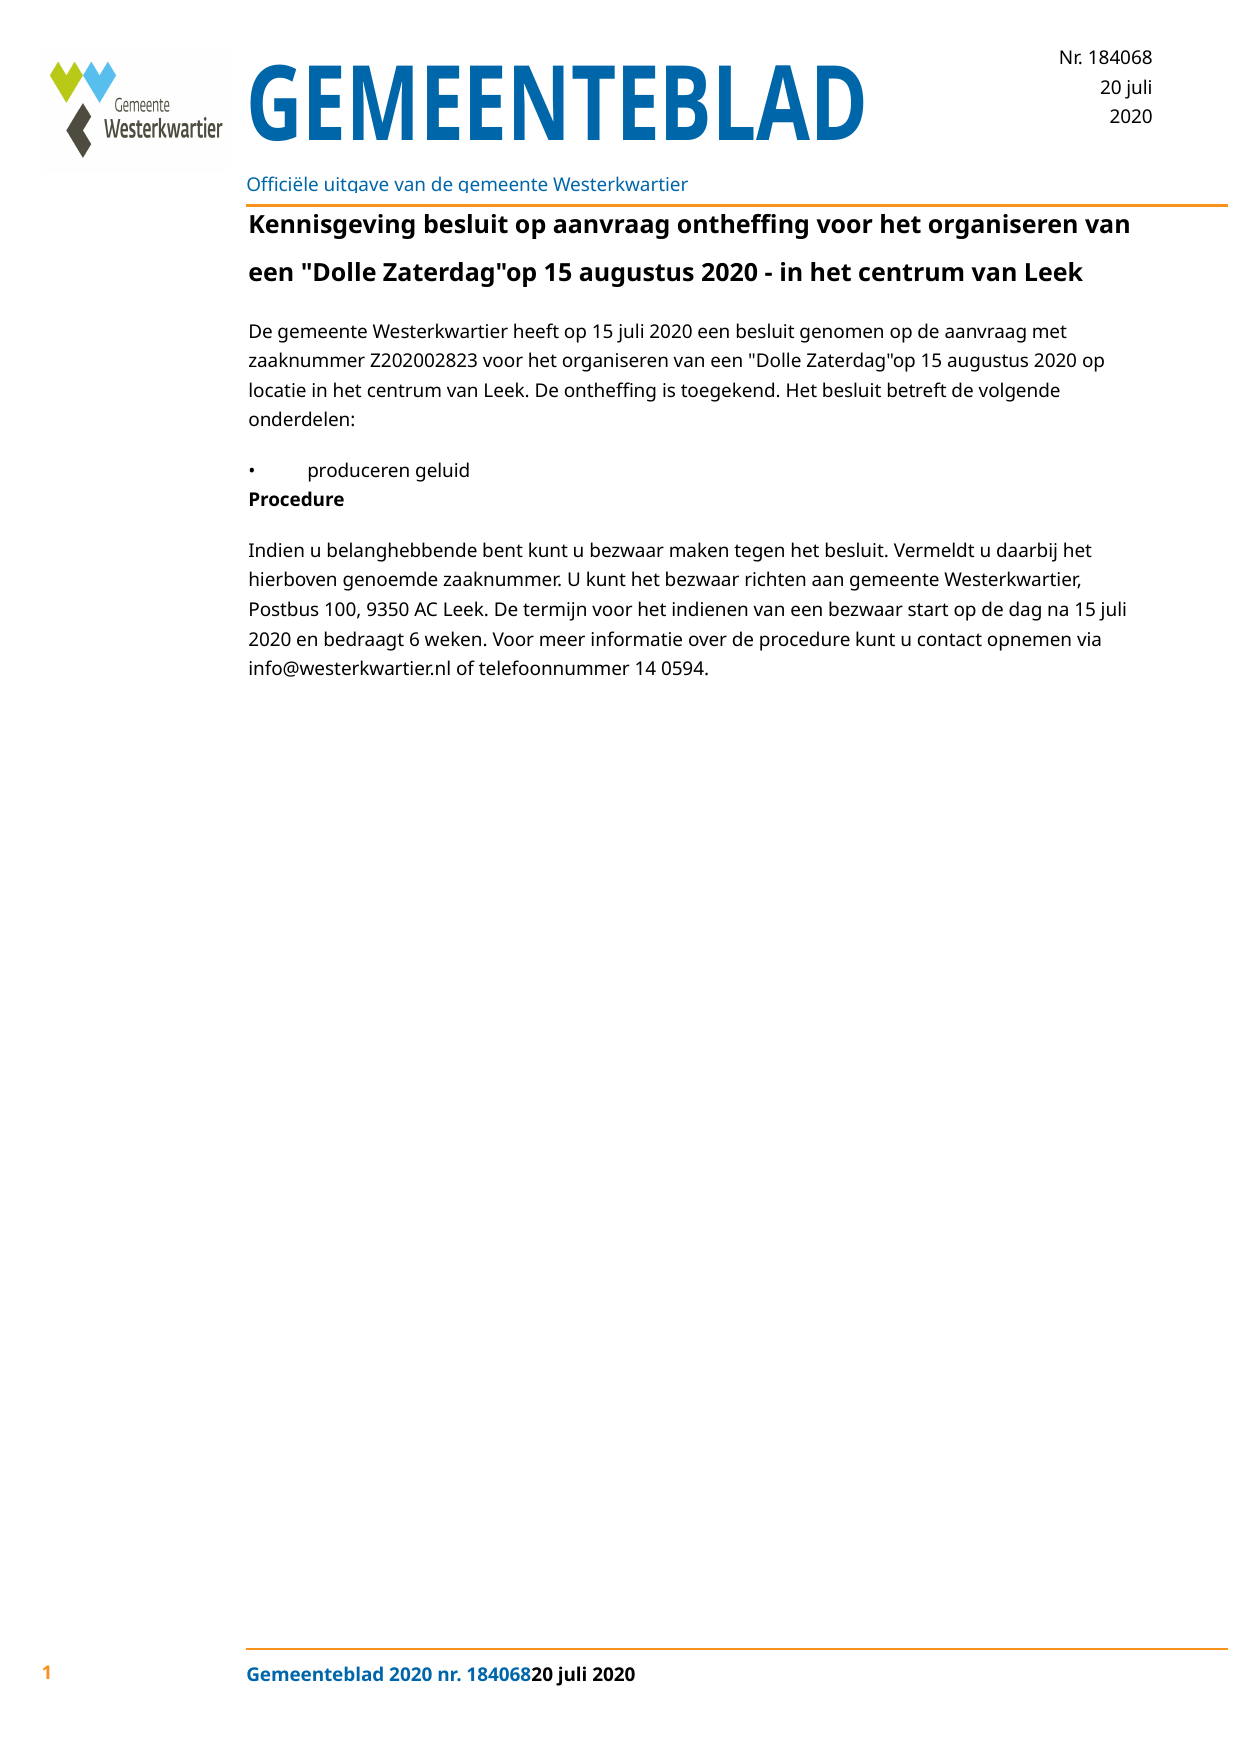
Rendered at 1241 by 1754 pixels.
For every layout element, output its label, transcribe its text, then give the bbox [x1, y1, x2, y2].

list produceren geluid [248, 457, 1152, 483]
text De gemeente Westerkwartier heeft op 15 juli 2020 een besluit genomen op de aanvraag met zaaknummer Z202002823 voor het organiseren van een "Dolle Zaterdag"op 15 augustus 2020 op locatie in het centrum van Leek. De ontheffing is toegekend. Het besluit betreft de volgende onderdelen: [248, 318, 1152, 432]
picture [41, 47, 231, 172]
text Indien u belanghebbende bent kunt u bezwaar maken tegen het besluit. Vermeldt u daarbij het hierboven genoemde zaaknummer. U kunt het bezwaar richten aan gemeente Westerkwartier, Postbus 100, 9350 AC Leek. De termijn voor het indienen van een bezwaar start op de dag na 15 juli 2020 en bedraagt 6 weken. Voor meer informatie over de procedure kunt u contact opnemen via info@westerkwartier.nl of telefoonnummer 14 0594. [248, 537, 1152, 681]
text Kennisgeving besluit op aanvraag ontheffing voor het organiseren van een "Dolle Zaterdag"op 15 augustus 2020 - in het centrum van Leek [248, 207, 1152, 288]
text Procedure [248, 487, 1152, 512]
